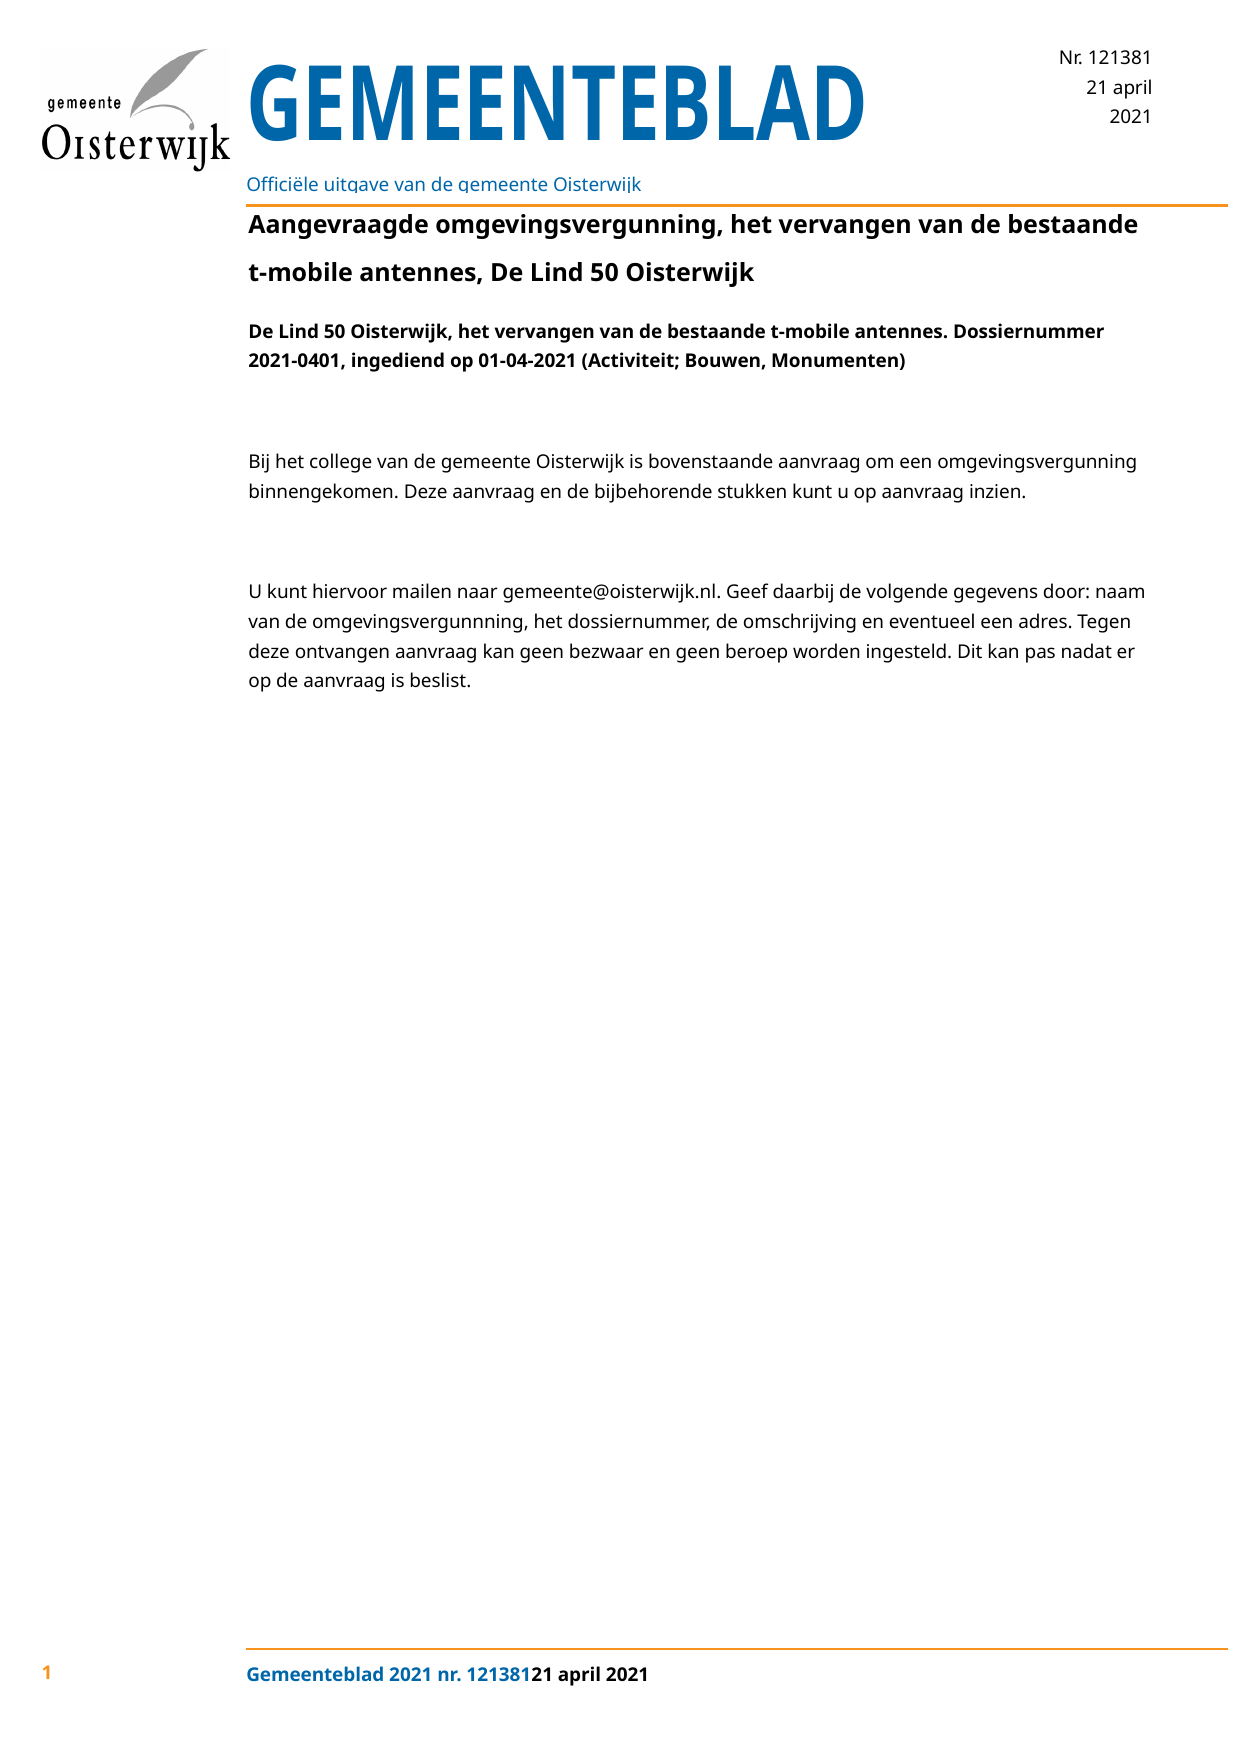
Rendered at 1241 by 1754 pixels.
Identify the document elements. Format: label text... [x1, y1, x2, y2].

text U kunt hiervoor mailen naar gemeente@oisterwijk.nl. Geef daarbij de volgende gegevens door: naam van de omgevingsvergunnning, het dossiernummer, de omschrijving en eventueel een adres. Tegen deze ontvangen aanvraag kan geen bezwaar en geen beroep worden ingesteld. Dit kan pas nadat er op de aanvraag is beslist. [248, 579, 1152, 693]
text Bij het college van de gemeente Oisterwijk is bovenstaande aanvraag om een omgevingsvergunning binnengekomen. Deze aanvraag en de bijbehorende stukken kunt u op aanvraag inzien. [248, 448, 1152, 504]
text Aangevraagde omgevingsvergunning, het vervangen van de bestaande t-mobile antennes, De Lind 50 Oisterwijk [248, 207, 1152, 288]
picture [41, 47, 231, 172]
text De Lind 50 Oisterwijk, het vervangen van de bestaande t-mobile antennes. Dossiernummer 2021-0401, ingediend op 01-04-2021 (Activiteit; Bouwen, Monumenten) [248, 318, 1152, 373]
